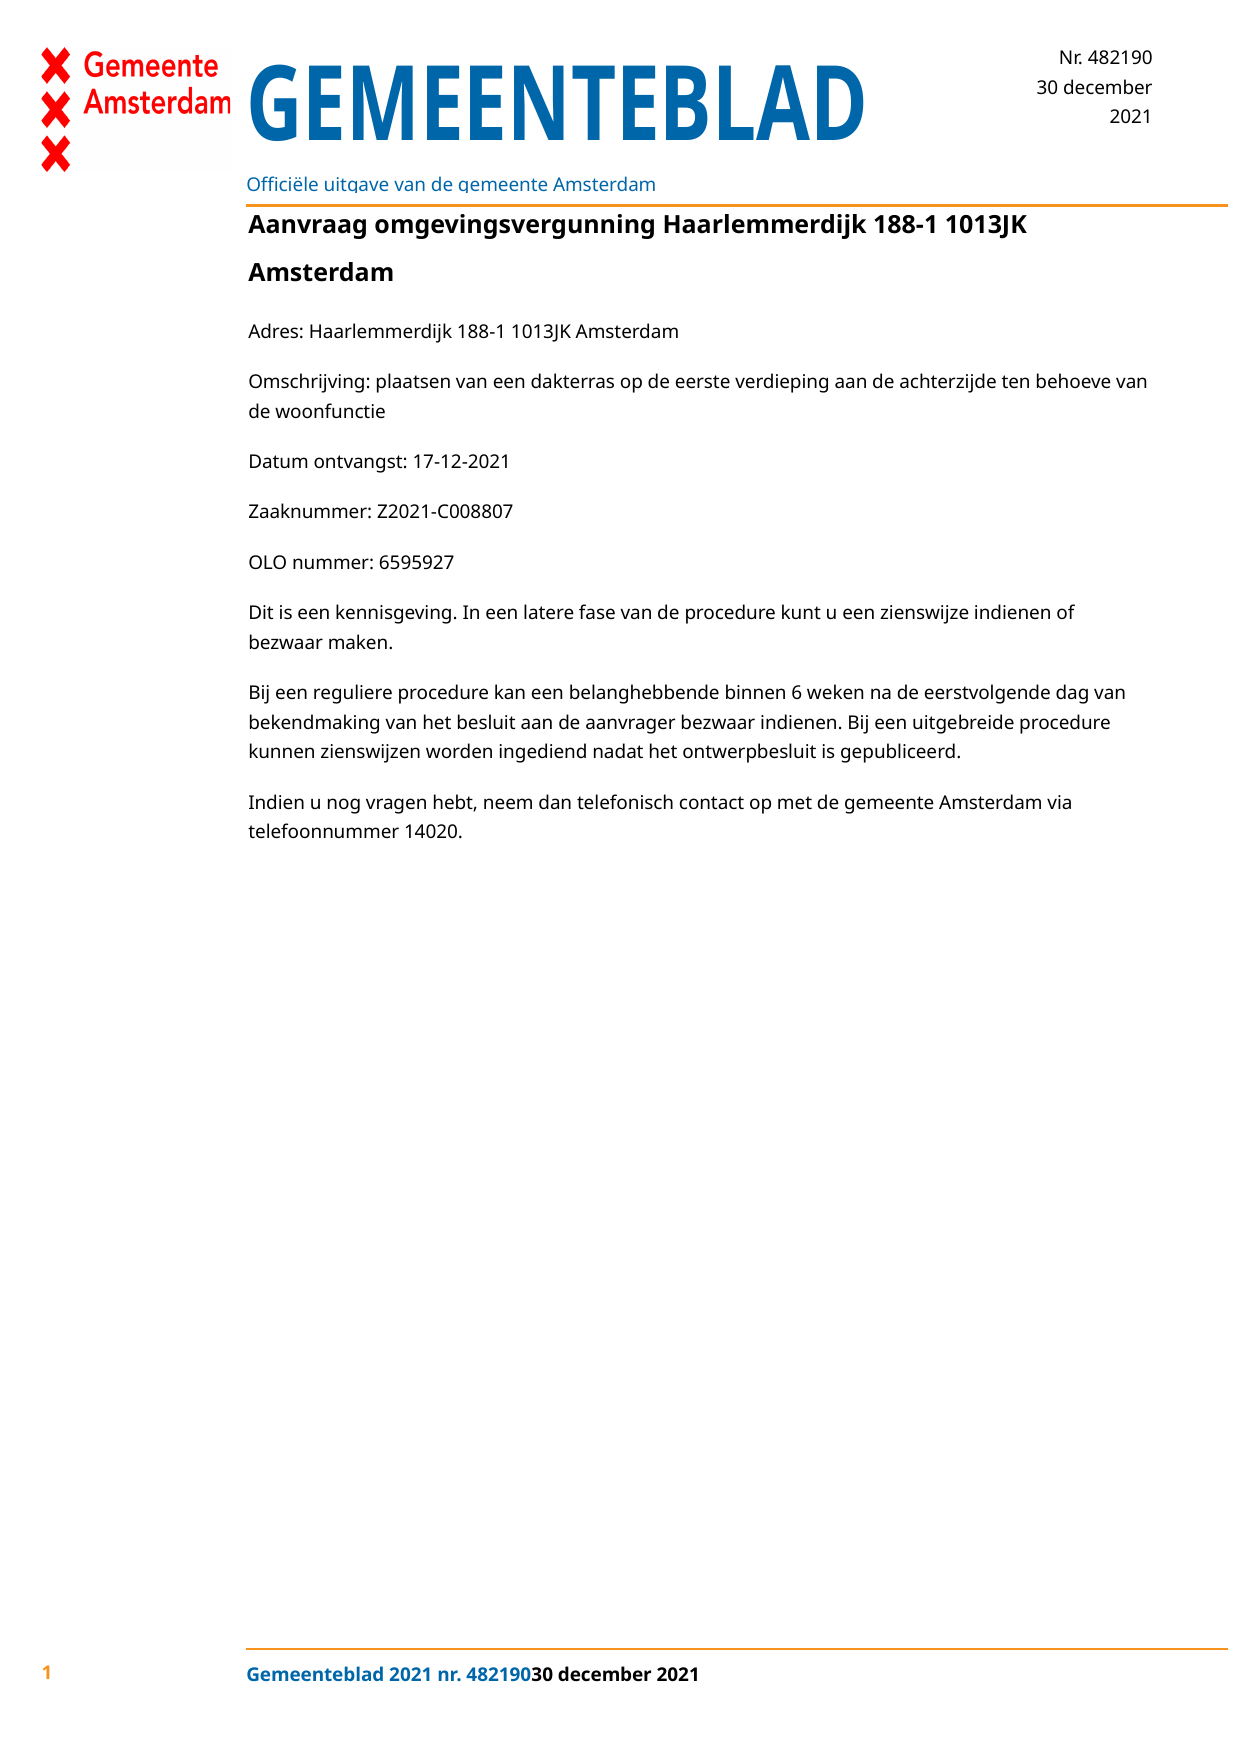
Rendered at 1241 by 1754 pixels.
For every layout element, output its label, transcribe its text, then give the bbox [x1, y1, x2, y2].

text Indien u nog vragen hebt, neem dan telefonisch contact op met de gemeente Amsterdam via telefoonnummer 14020. [248, 789, 1152, 844]
text Omschrijving: plaatsen van een dakterras op de eerste verdieping aan de achterzijde ten behoeve van de woonfunctie [248, 368, 1152, 424]
text Bij een reguliere procedure kan een belanghebbende binnen 6 weken na de eerstvolgende dag van bekendmaking van het besluit aan de aanvrager bezwaar indienen. Bij een uitgebreide procedure kunnen zienswijzen worden ingediend nadat het ontwerpbesluit is gepubliceerd. [248, 679, 1152, 764]
text Aanvraag omgevingsvergunning Haarlemmerdijk 188-1 1013JK Amsterdam [248, 207, 1152, 288]
text OLO nummer: 6595927 [248, 549, 1152, 575]
text Adres: Haarlemmerdijk 188-1 1013JK Amsterdam [248, 318, 1152, 344]
picture [41, 47, 231, 172]
text Zaaknummer: Z2021-C008807 [248, 499, 1152, 524]
text Dit is een kennisgeving. In een latere fase van de procedure kunt u een zienswijze indienen of bezwaar maken. [248, 599, 1152, 655]
text Datum ontvangst: 17-12-2021 [248, 448, 1152, 474]
